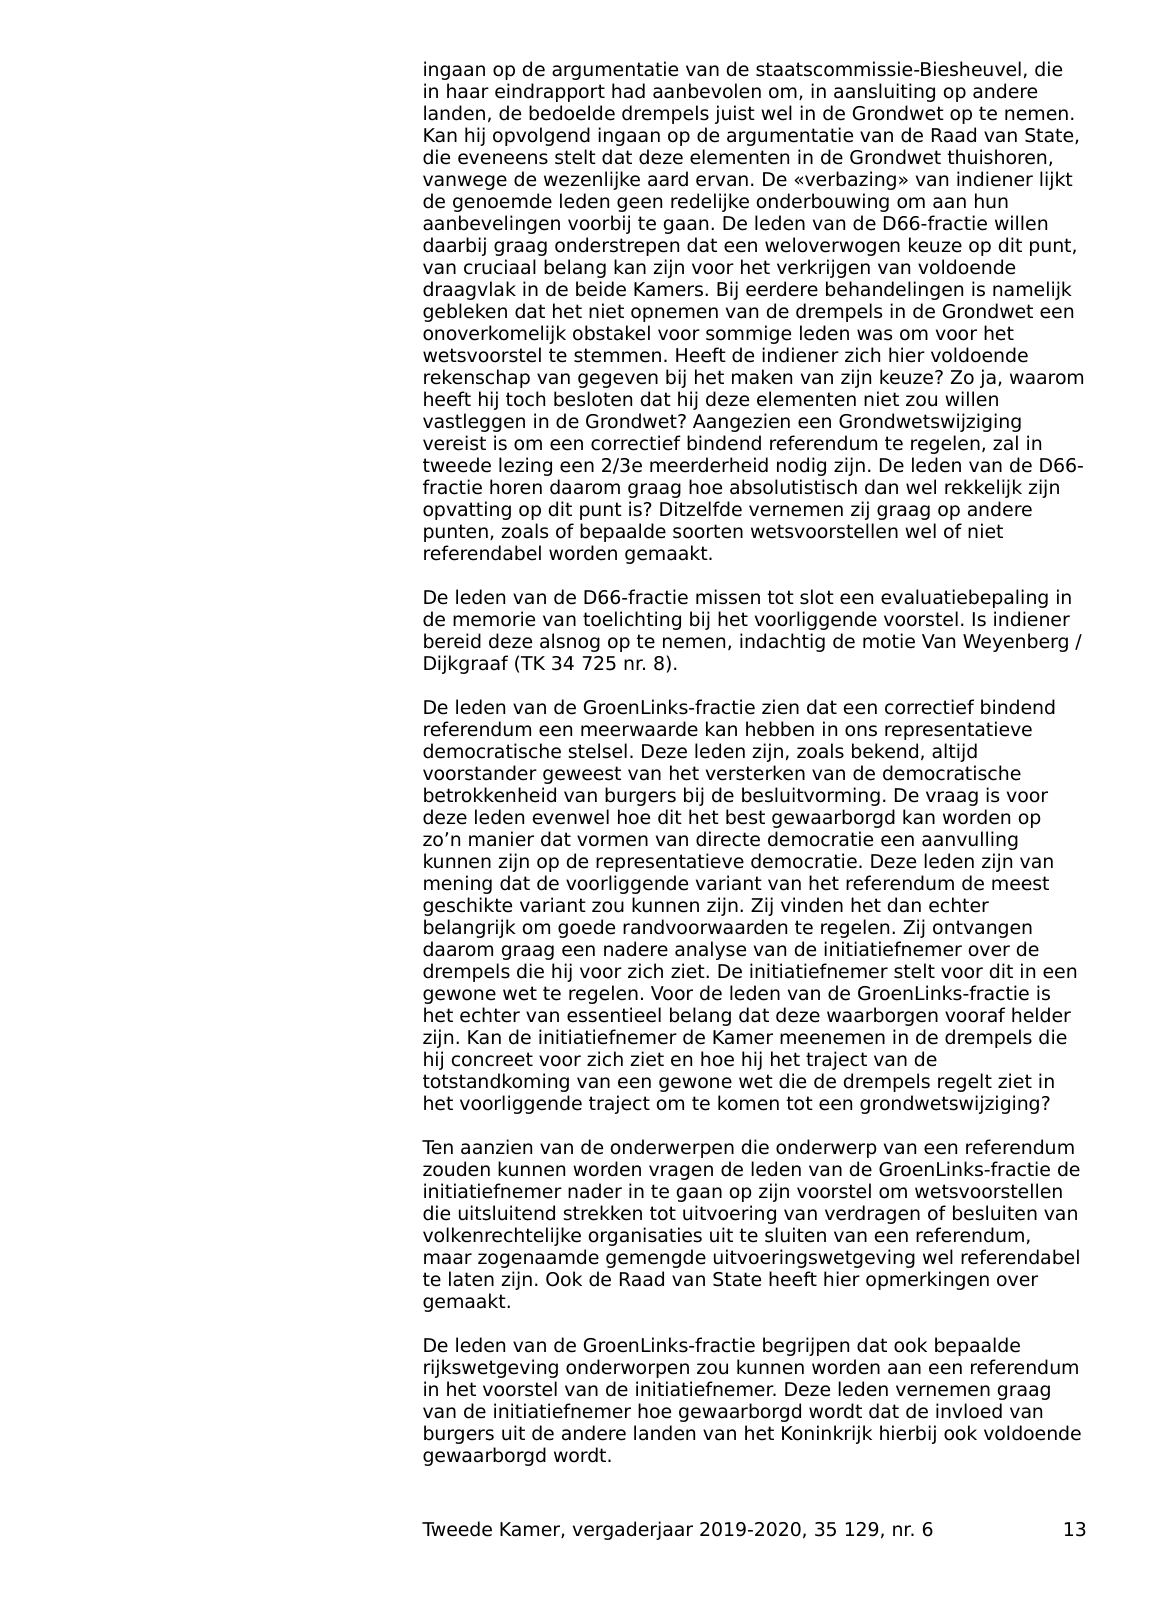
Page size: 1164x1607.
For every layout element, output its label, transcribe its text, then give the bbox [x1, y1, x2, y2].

text ingaan op de argumentatie van de staatscommissie-Biesheuvel, die in haar eindrapport had aanbevolen om, in aansluiting op andere landen, de bedoelde drempels juist wel in de Grondwet op te nemen. Kan hij opvolgend ingaan op de argumentatie van de Raad van State, die eveneens stelt dat deze elementen in de Grondwet thuishoren, vanwege de wezenlijke aard ervan. De «verbazing» van indiener lijkt de genoemde leden geen redelijke onderbouwing om aan hun aanbevelingen voorbij te gaan. De leden van de D66-fractie willen daarbij graag onderstrepen dat een weloverwogen keuze op dit punt, van cruciaal belang kan zijn voor het verkrijgen van voldoende draagvlak in de beide Kamers. Bij eerdere behandelingen is namelijk gebleken dat het niet opnemen van de drempels in de Grondwet een onoverkomelijk obstakel voor sommige leden was om voor het wetsvoorstel te stemmen. Heeft de indiener zich hier voldoende rekenschap van gegeven bij het maken van zijn keuze? Zo ja, waarom heeft hij toch besloten dat hij deze elementen niet zou willen vastleggen in de Grondwet? Aangezien een Grondwetswijziging vereist is om een correctief bindend referendum te regelen, zal in tweede lezing een 2/3e meerderheid nodig zijn. De leden van de D66-fractie horen daarom graag hoe absolutistisch dan wel rekkelijk zijn opvatting op dit punt is? Ditzelfde vernemen zij graag op andere punten, zoals of bepaalde soorten wetsvoorstellen wel of niet referendabel worden gemaakt. [422, 59, 1087, 564]
text De leden van de GroenLinks-fractie begrijpen dat ook bepaalde rijkswetgeving onderworpen zou kunnen worden aan een referendum in het voorstel van de initiatiefnemer. Deze leden vernemen graag van de initiatiefnemer hoe gewaarborgd wordt dat de invloed van burgers uit de andere landen van het Koninkrijk hierbij ook voldoende gewaarborgd wordt. [422, 1335, 1087, 1467]
text De leden van de GroenLinks-fractie zien dat een correctief bindend referendum een meerwaarde kan hebben in ons representatieve democratische stelsel. Deze leden zijn, zoals bekend, altijd voorstander geweest van het versterken van de democratische betrokkenheid van burgers bij de besluitvorming. De vraag is voor deze leden evenwel hoe dit het best gewaarborgd kan worden op zo’n manier dat vormen van directe democratie een aanvulling kunnen zijn op de representatieve democratie. Deze leden zijn van mening dat de voorliggende variant van het referendum de meest geschikte variant zou kunnen zijn. Zij vinden het dan echter belangrijk om goede randvoorwaarden te regelen. Zij ontvangen daarom graag een nadere analyse van de initiatiefnemer over de drempels die hij voor zich ziet. De initiatiefnemer stelt voor dit in een gewone wet te regelen. Voor de leden van de GroenLinks-fractie is het echter van essentieel belang dat deze waarborgen vooraf helder zijn. Kan de initiatiefnemer de Kamer meenemen in de drempels die hij concreet voor zich ziet en hoe hij het traject van de totstandkoming van een gewone wet die de drempels regelt ziet in het voorliggende traject om te komen tot een grondwetswijziging? [422, 697, 1087, 1114]
text Ten aanzien van de onderwerpen die onderwerp van een referendum zouden kunnen worden vragen de leden van de GroenLinks-fractie de initiatiefnemer nader in te gaan op zijn voorstel om wetsvoorstellen die uitsluitend strekken tot uitvoering van verdragen of besluiten van volkenrechtelijke organisaties uit te sluiten van een referendum, maar zogenaamde gemengde uitvoeringswetgeving wel referendabel te laten zijn. Ook de Raad van State heeft hier opmerkingen over gemaakt. [422, 1137, 1087, 1312]
text De leden van de D66-fractie missen tot slot een evaluatiebepaling in de memorie van toelichting bij het voorliggende voorstel. Is indiener bereid deze alsnog op te nemen, indachtig de motie Van Weyenberg / Dijkgraaf (TK 34 725 nr. 8). [422, 587, 1087, 675]
